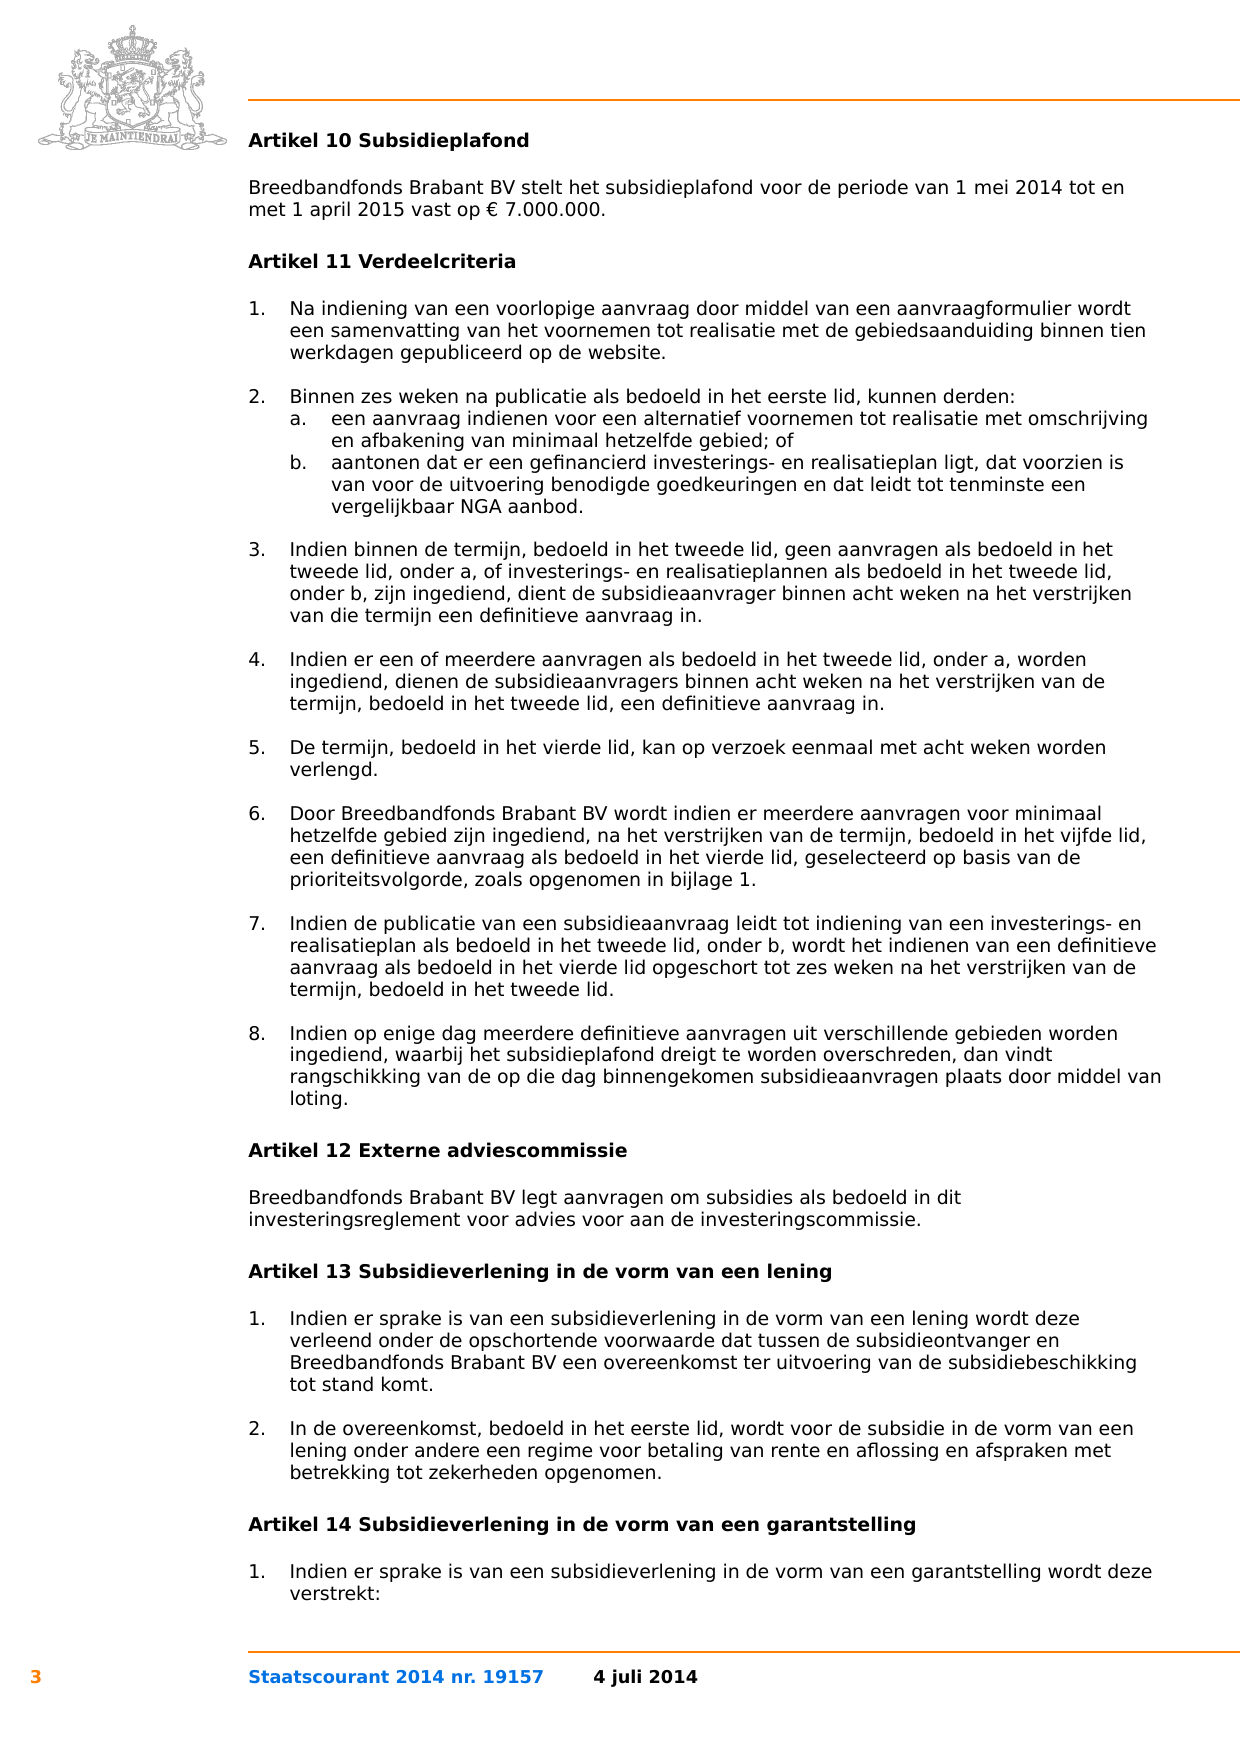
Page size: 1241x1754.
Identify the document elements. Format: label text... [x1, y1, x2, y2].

text Breedbandfonds Brabant BV stelt het subsidieplafond voor de periode van 1 mei 2014 tot en met 1 april 2015 vast op € 7.000.000. [248, 177, 1163, 221]
subtitle Artikel 12 Externe adviescommissie [248, 1140, 1163, 1162]
subtitle Artikel 10 Subsidieplafond [248, 130, 1163, 152]
text 1. Na indiening van een voorlopige aanvraag door middel van een aanvraagformulier wordt een samenvatting van het voornemen tot realisatie met de gebiedsaanduiding binnen tien werkdagen gepubliceerd op de website. [248, 298, 1163, 364]
text Breedbandfonds Brabant BV legt aanvragen om subsidies als bedoeld in dit investeringsreglement voor advies voor aan de investeringscommissie. [248, 1187, 1163, 1231]
text 1. Indien er sprake is van een subsidieverlening in de vorm van een lening wordt deze verleend onder de opschortende voorwaarde dat tussen de subsidieontvanger en Breedbandfonds Brabant BV een overeenkomst ter uitvoering van de subsidiebeschikking tot stand komt. [248, 1308, 1163, 1396]
text 8. Indien op enige dag meerdere definitieve aanvragen uit verschillende gebieden worden ingediend, waarbij het subsidieplafond dreigt te worden overschreden, dan vindt rangschikking van de op die dag binnengekomen subsidieaanvragen plaats door middel van loting. [248, 1022, 1163, 1110]
text 6. Door Breedbandfonds Brabant BV wordt indien er meerdere aanvragen voor minimaal hetzelfde gebied zijn ingediend, na het verstrijken van de termijn, bedoeld in het vijfde lid, een definitieve aanvraag als bedoeld in het vierde lid, geselecteerd op basis van de prioriteitsvolgorde, zoals opgenomen in bijlage 1. [248, 803, 1163, 891]
picture [38, 25, 227, 150]
text 7. Indien de publicatie van een subsidieaanvraag leidt tot indiening van een investerings- en realisatieplan als bedoeld in het tweede lid, onder b, wordt het indienen van een definitieve aanvraag als bedoeld in het vierde lid opgeschort tot zes weken na het verstrijken van de termijn, bedoeld in het tweede lid. [248, 913, 1163, 1001]
text 1. Indien er sprake is van een subsidieverlening in de vorm van een garantstelling wordt deze verstrekt: [248, 1561, 1163, 1605]
subtitle Artikel 14 Subsidieverlening in de vorm van een garantstelling [248, 1514, 1163, 1536]
subtitle Artikel 11 Verdeelcriteria [248, 251, 1163, 273]
text 4. Indien er een of meerdere aanvragen als bedoeld in het tweede lid, onder a, worden ingediend, dienen de subsidieaanvragers binnen acht weken na het verstrijken van de termijn, bedoeld in het tweede lid, een definitieve aanvraag in. [248, 649, 1163, 715]
text a. een aanvraag indienen voor een alternatief voornemen tot realisatie met omschrijving en afbakening van minimaal hetzelfde gebied; of [289, 408, 1163, 452]
text b. aantonen dat er een gefinancierd investerings- en realisatieplan ligt, dat voorzien is van voor de uitvoering benodigde goedkeuringen en dat leidt tot tenminste een vergelijkbaar NGA aanbod. [289, 452, 1163, 517]
text 2. Binnen zes weken na publicatie als bedoeld in het eerste lid, kunnen derden: [248, 386, 1163, 408]
subtitle Artikel 13 Subsidieverlening in de vorm van een lening [248, 1261, 1163, 1283]
text 5. De termijn, bedoeld in het vierde lid, kan op verzoek eenmaal met acht weken worden verlengd. [248, 737, 1163, 781]
text 3. Indien binnen de termijn, bedoeld in het tweede lid, geen aanvragen als bedoeld in het tweede lid, onder a, of investerings- en realisatieplannen als bedoeld in het tweede lid, onder b, zijn ingediend, dient de subsidieaanvrager binnen acht weken na het verstrijken van die termijn een definitieve aanvraag in. [248, 539, 1163, 627]
text 2. In de overeenkomst, bedoeld in het eerste lid, wordt voor de subsidie in de vorm van een lening onder andere een regime voor betaling van rente en aflossing en afspraken met betrekking tot zekerheden opgenomen. [248, 1418, 1163, 1484]
